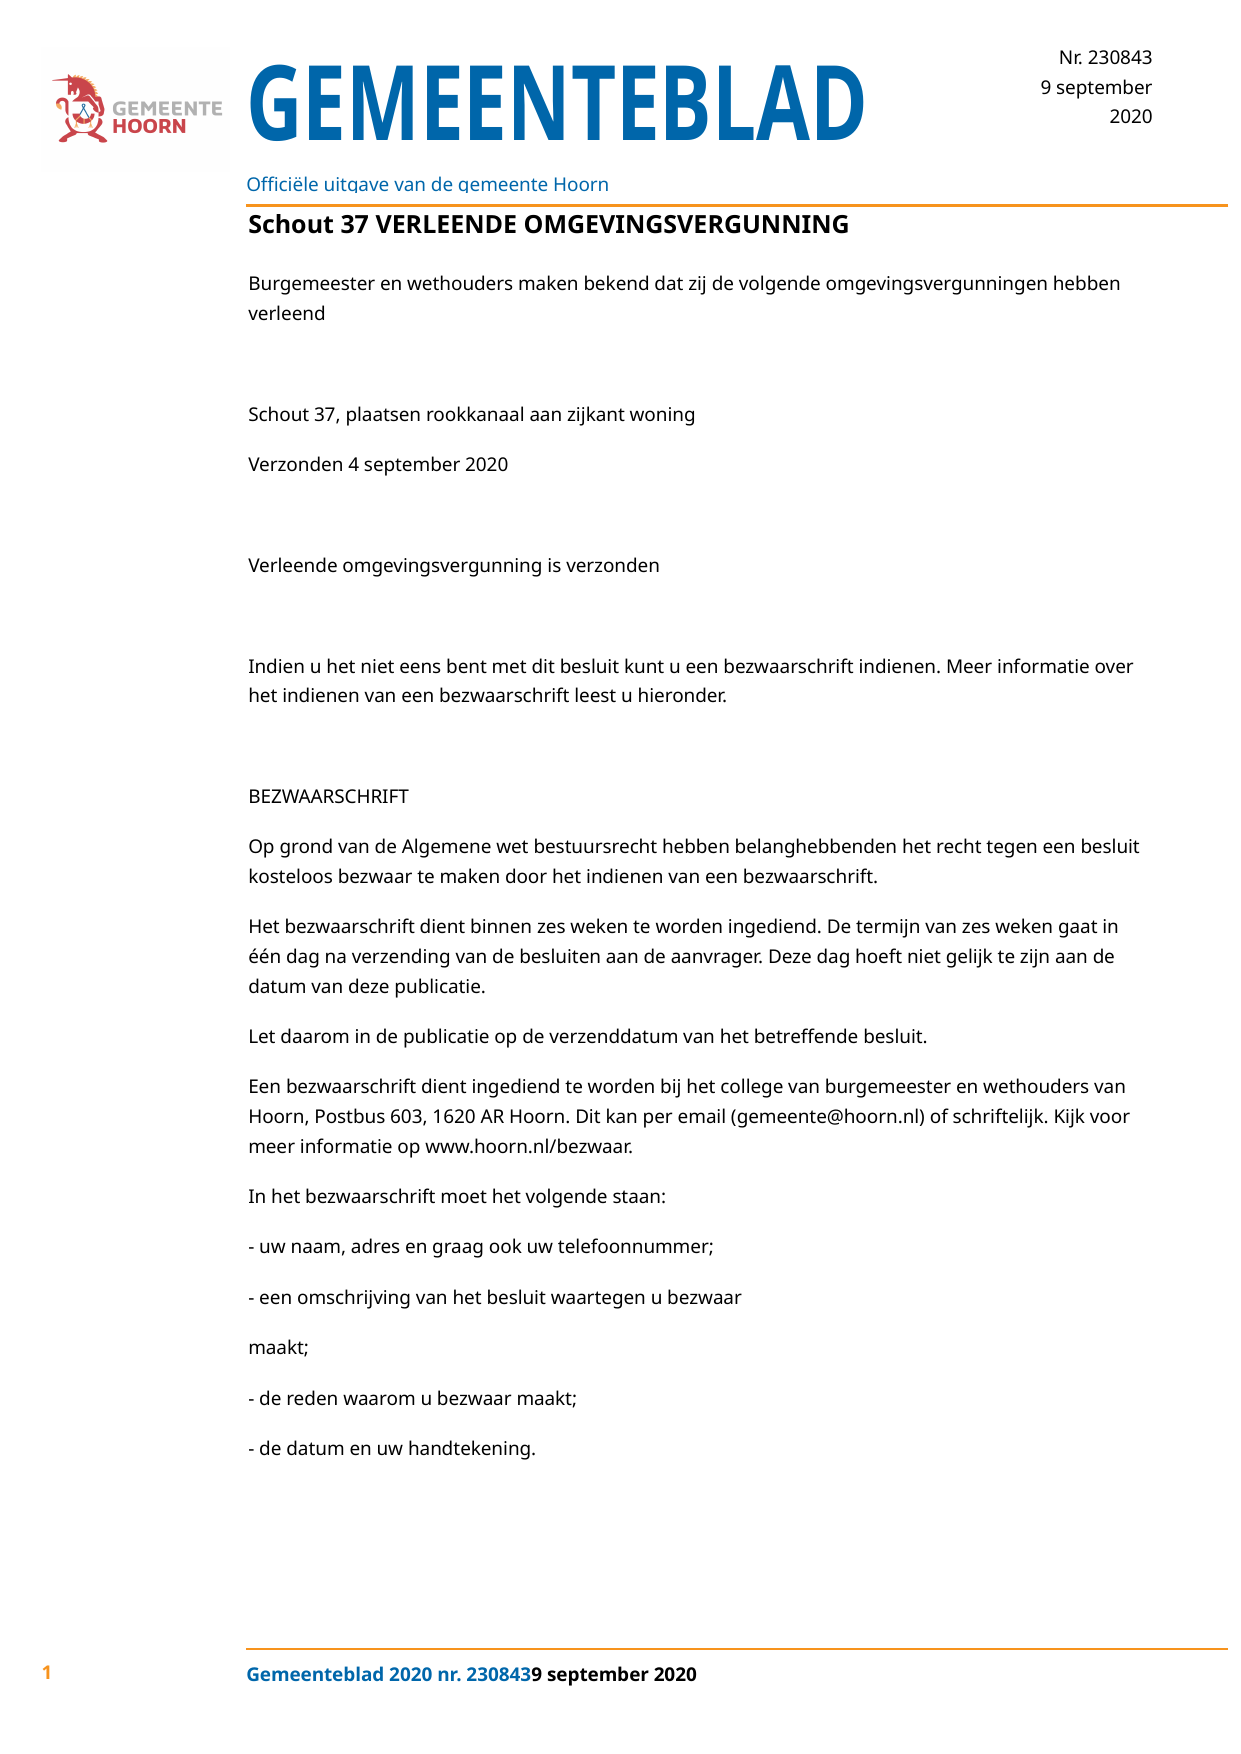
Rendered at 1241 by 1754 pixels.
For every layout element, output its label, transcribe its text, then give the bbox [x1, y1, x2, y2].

picture [41, 47, 231, 172]
text - een omschrijving van het besluit waartegen u bezwaar [248, 1284, 1152, 1310]
text In het bezwaarschrift moet het volgende staan: [248, 1183, 1152, 1209]
text Let daarom in de publicatie op de verzenddatum van het betreffende besluit. [248, 1023, 1152, 1049]
text Verzonden 4 september 2020 [248, 451, 1152, 477]
text - de reden waarom u bezwaar maakt; [248, 1385, 1152, 1411]
text - de datum en uw handtekening. [248, 1435, 1152, 1461]
text Verleende omgevingsvergunning is verzonden [248, 552, 1152, 578]
text BEZWAARSCHRIFT [248, 783, 1152, 809]
text Het bezwaarschrift dient binnen zes weken te worden ingediend. De termijn van zes weken gaat in één dag na verzending van de besluiten aan de aanvrager. Deze dag hoeft niet gelijk te zijn aan de datum van deze publicatie. [248, 914, 1152, 998]
text Een bezwaarschrift dient ingediend te worden bij het college van burgemeester en wethouders van Hoorn, Postbus 603, 1620 AR Hoorn. Dit kan per email (gemeente@hoorn.nl) of schriftelijk. Kijk voor meer informatie op www.hoorn.nl/bezwaar. [248, 1074, 1152, 1158]
text Schout 37, plaatsen rookkanaal aan zijkant woning [248, 401, 1152, 426]
text Schout 37 VERLEENDE OMGEVINGSVERGUNNING [248, 207, 1152, 241]
text - uw naam, adres en graag ook uw telefoonnummer; [248, 1234, 1152, 1259]
text maakt; [248, 1334, 1152, 1360]
text Op grond van de Algemene wet bestuursrecht hebben belanghebbenden het recht tegen een besluit kosteloos bezwaar te maken door het indienen van een bezwaarschrift. [248, 834, 1152, 889]
text Burgemeester en wethouders maken bekend dat zij de volgende omgevingsvergunningen hebben verleend [248, 270, 1152, 326]
text Indien u het niet eens bent met dit besluit kunt u een bezwaarschrift indienen. Meer informatie over het indienen van een bezwaarschrift leest u hieronder. [248, 653, 1152, 708]
